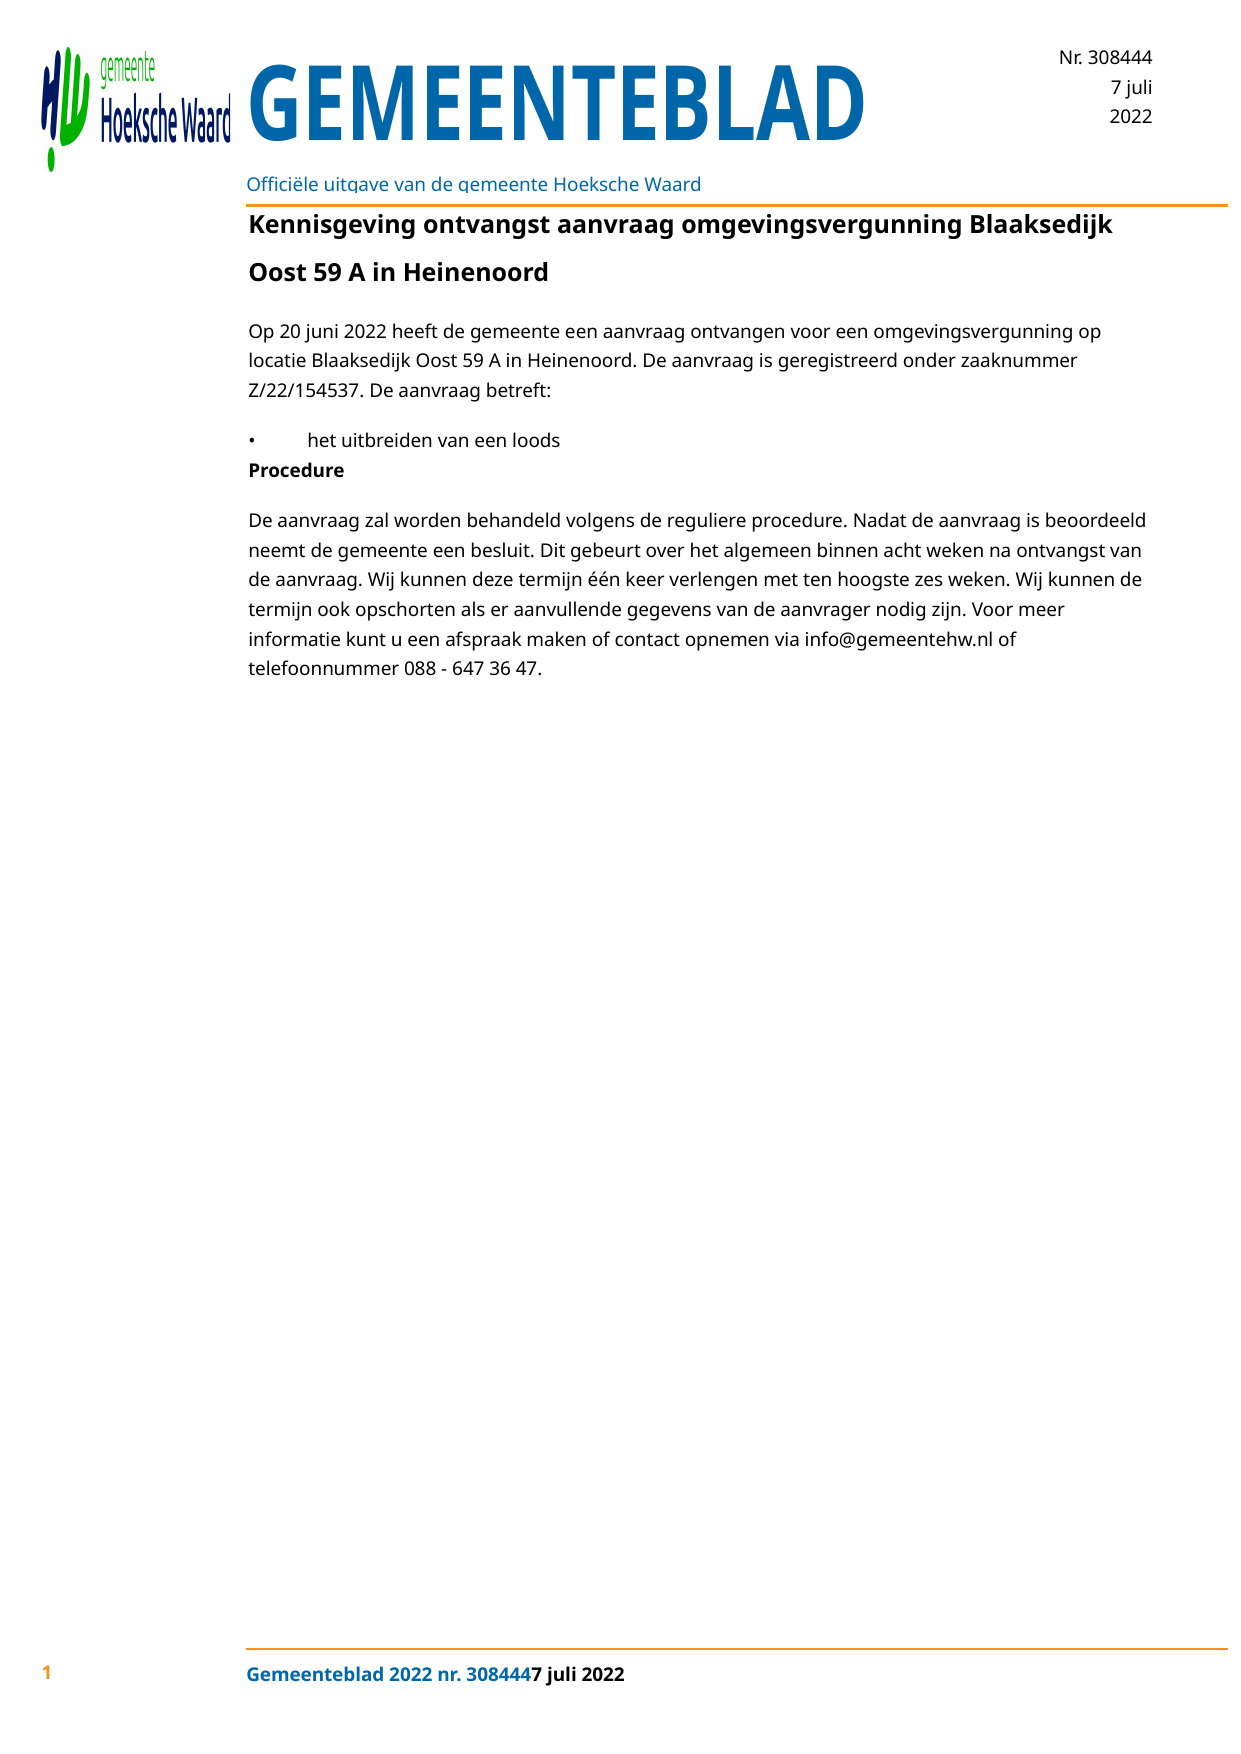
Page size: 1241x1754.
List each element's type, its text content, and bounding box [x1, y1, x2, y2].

text Op 20 juni 2022 heeft de gemeente een aanvraag ontvangen voor een omgevingsvergunning op locatie Blaaksedijk Oost 59 A in Heinenoord. De aanvraag is geregistreerd onder zaaknummer Z/22/154537. De aanvraag betreft: [248, 318, 1152, 403]
text Procedure [248, 457, 1152, 483]
text De aanvraag zal worden behandeld volgens de reguliere procedure. Nadat de aanvraag is beoordeeld neemt de gemeente een besluit. Dit gebeurt over het algemeen binnen acht weken na ontvangst van de aanvraag. Wij kunnen deze termijn één keer verlengen met ten hoogste zes weken. Wij kunnen de termijn ook opschorten als er aanvullende gegevens van de aanvrager nodig zijn. Voor meer informatie kunt u een afspraak maken of contact opnemen via info@gemeentehw.nl of telefoonnummer 088 - 647 36 47. [248, 507, 1152, 681]
list het uitbreiden van een loods [248, 427, 1152, 453]
picture [41, 47, 231, 172]
text Kennisgeving ontvangst aanvraag omgevingsvergunning Blaaksedijk Oost 59 A in Heinenoord [248, 207, 1152, 288]
